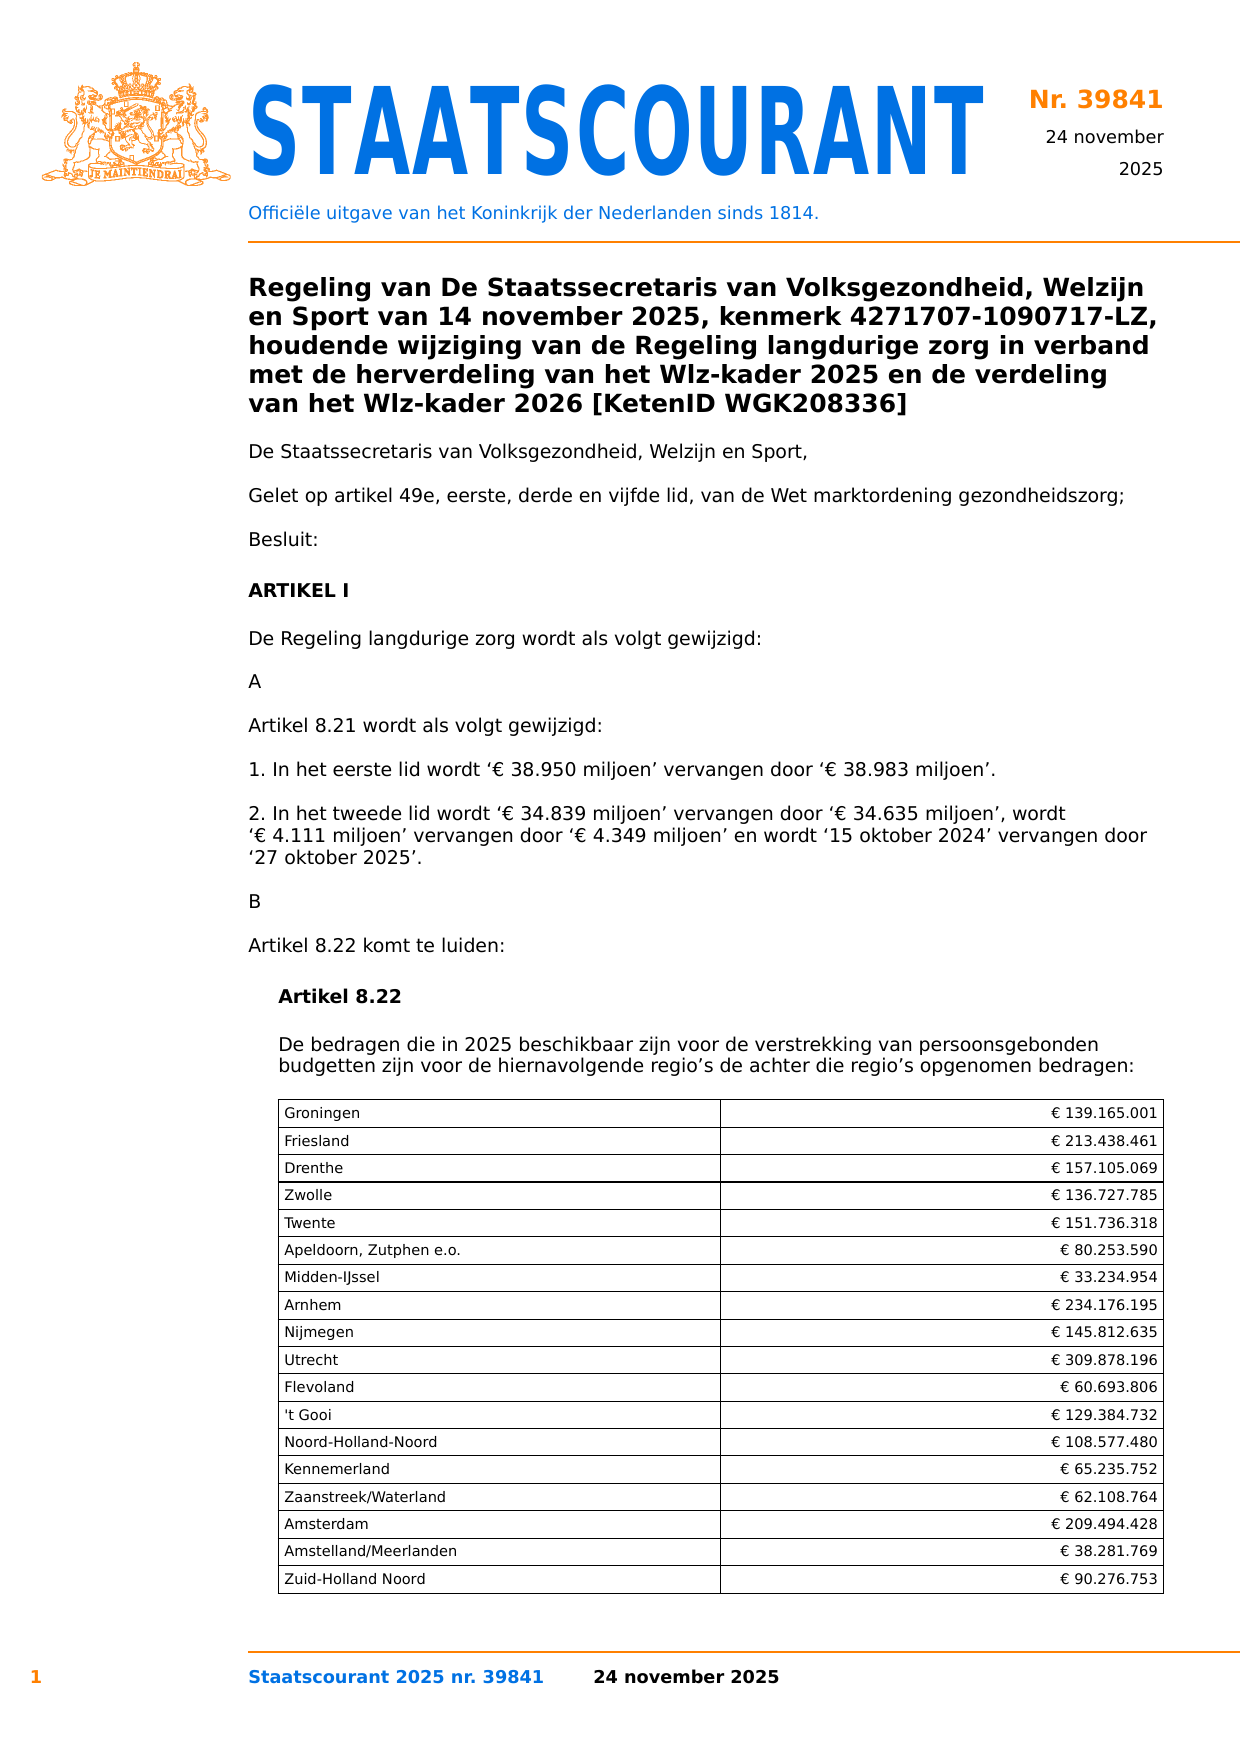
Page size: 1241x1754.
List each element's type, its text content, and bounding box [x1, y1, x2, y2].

text Besluit: [248, 528, 1163, 550]
table_cell Flevoland [279, 1374, 720, 1401]
table_cell € 145.812.635 [721, 1320, 1163, 1346]
table_cell € 62.108.764 [721, 1484, 1163, 1510]
subtitle ARTIKEL I [248, 580, 1163, 602]
table_cell € 80.253.590 [721, 1237, 1163, 1264]
subtitle Artikel 8.22 [278, 986, 1163, 1008]
table_cell Amstelland/Meerlanden [279, 1539, 720, 1565]
table_cell Arnhem [279, 1292, 720, 1318]
table_cell € 234.176.195 [721, 1292, 1163, 1318]
table_cell 24 november [998, 121, 1240, 153]
table_cell € 38.281.769 [721, 1539, 1163, 1565]
table_cell € 151.736.318 [721, 1210, 1163, 1236]
table_cell € 209.494.428 [721, 1511, 1163, 1538]
text De Staatssecretaris van Volksgezondheid, Welzijn en Sport, [248, 441, 1163, 463]
table_cell Friesland [279, 1128, 720, 1154]
table_cell Officiële uitgave van het Koninkrijk der Nederlanden sinds 1814. [248, 203, 1240, 241]
table_cell € 90.276.753 [721, 1566, 1163, 1592]
text 2. In het tweede lid wordt ‘€ 34.839 miljoen’ vervangen door ‘€ 34.635 miljoen’, wordt ‘€ 4.111 miljoen’ vervangen door ‘€ 4.349 miljoen’ en wordt ‘15 oktober 2024’ vervangen door ‘27 oktober 2025’. [248, 803, 1163, 869]
table_header [25, 62, 248, 241]
table_cell Drenthe [279, 1155, 720, 1181]
text B [248, 891, 1163, 913]
table_cell Kennemerland [279, 1456, 720, 1483]
table_cell Twente [279, 1210, 720, 1236]
table_cell € 157.105.069 [721, 1155, 1163, 1181]
table_cell € 65.235.752 [721, 1456, 1163, 1483]
table_cell € 60.693.806 [721, 1374, 1163, 1401]
table_cell Noord-Holland-Noord [279, 1429, 720, 1455]
subtitle Regeling van De Staatssecretaris van Volksgezondheid, Welzijn en Sport van 14 november 2025, kenmerk 4271707-1090717-LZ, houdende wijziging van de Regeling langdurige zorg in verband met de herverdeling van het Wlz-kader 2025 en de verdeling van het Wlz-kader 2026 [KetenID WGK208336] [248, 273, 1163, 419]
table_header Groningen [279, 1100, 720, 1127]
table_cell Zuid-Holland Noord [279, 1566, 720, 1592]
table_cell € 309.878.196 [721, 1347, 1163, 1373]
table_cell € 129.384.732 [721, 1402, 1163, 1428]
table_cell € 136.727.785 [721, 1183, 1163, 1209]
text 1. In het eerste lid wordt ‘€ 38.950 miljoen’ vervangen door ‘€ 38.983 miljoen’. [248, 759, 1163, 781]
table_cell 't Gooi [279, 1402, 720, 1428]
table_cell Apeldoorn, Zutphen e.o. [279, 1237, 720, 1264]
table_cell Amsterdam [279, 1511, 720, 1538]
table_cell Zaanstreek/Waterland [279, 1484, 720, 1510]
text Gelet op artikel 49e, eerste, derde en vijfde lid, van de Wet marktordening gezondheidszorg; [248, 484, 1163, 507]
text Artikel 8.22 komt te luiden: [248, 934, 1163, 956]
table_cell € 33.234.954 [721, 1265, 1163, 1291]
table_cell Zwolle [279, 1183, 720, 1209]
table_cell 2025 [998, 153, 1240, 203]
text A [248, 671, 1163, 693]
table_header € 139.165.001 [721, 1100, 1163, 1127]
table_cell Utrecht [279, 1347, 720, 1373]
text Artikel 8.21 wordt als volgt gewijzigd: [248, 715, 1163, 737]
picture [41, 62, 231, 186]
text De Regeling langdurige zorg wordt als volgt gewijzigd: [248, 627, 1163, 649]
table_header Nr. 39841 [998, 62, 1240, 121]
table_cell € 213.438.461 [721, 1128, 1163, 1154]
table_header STAATSCOURANT [248, 62, 998, 203]
table_cell Nijmegen [279, 1320, 720, 1346]
table_cell € 108.577.480 [721, 1429, 1163, 1455]
text De bedragen die in 2025 beschikbaar zijn voor de verstrekking van persoonsgebonden budgetten zijn voor de hiernavolgende regio’s de achter die regio’s opgenomen bedragen: [278, 1033, 1163, 1077]
table_cell Midden-IJssel [279, 1265, 720, 1291]
